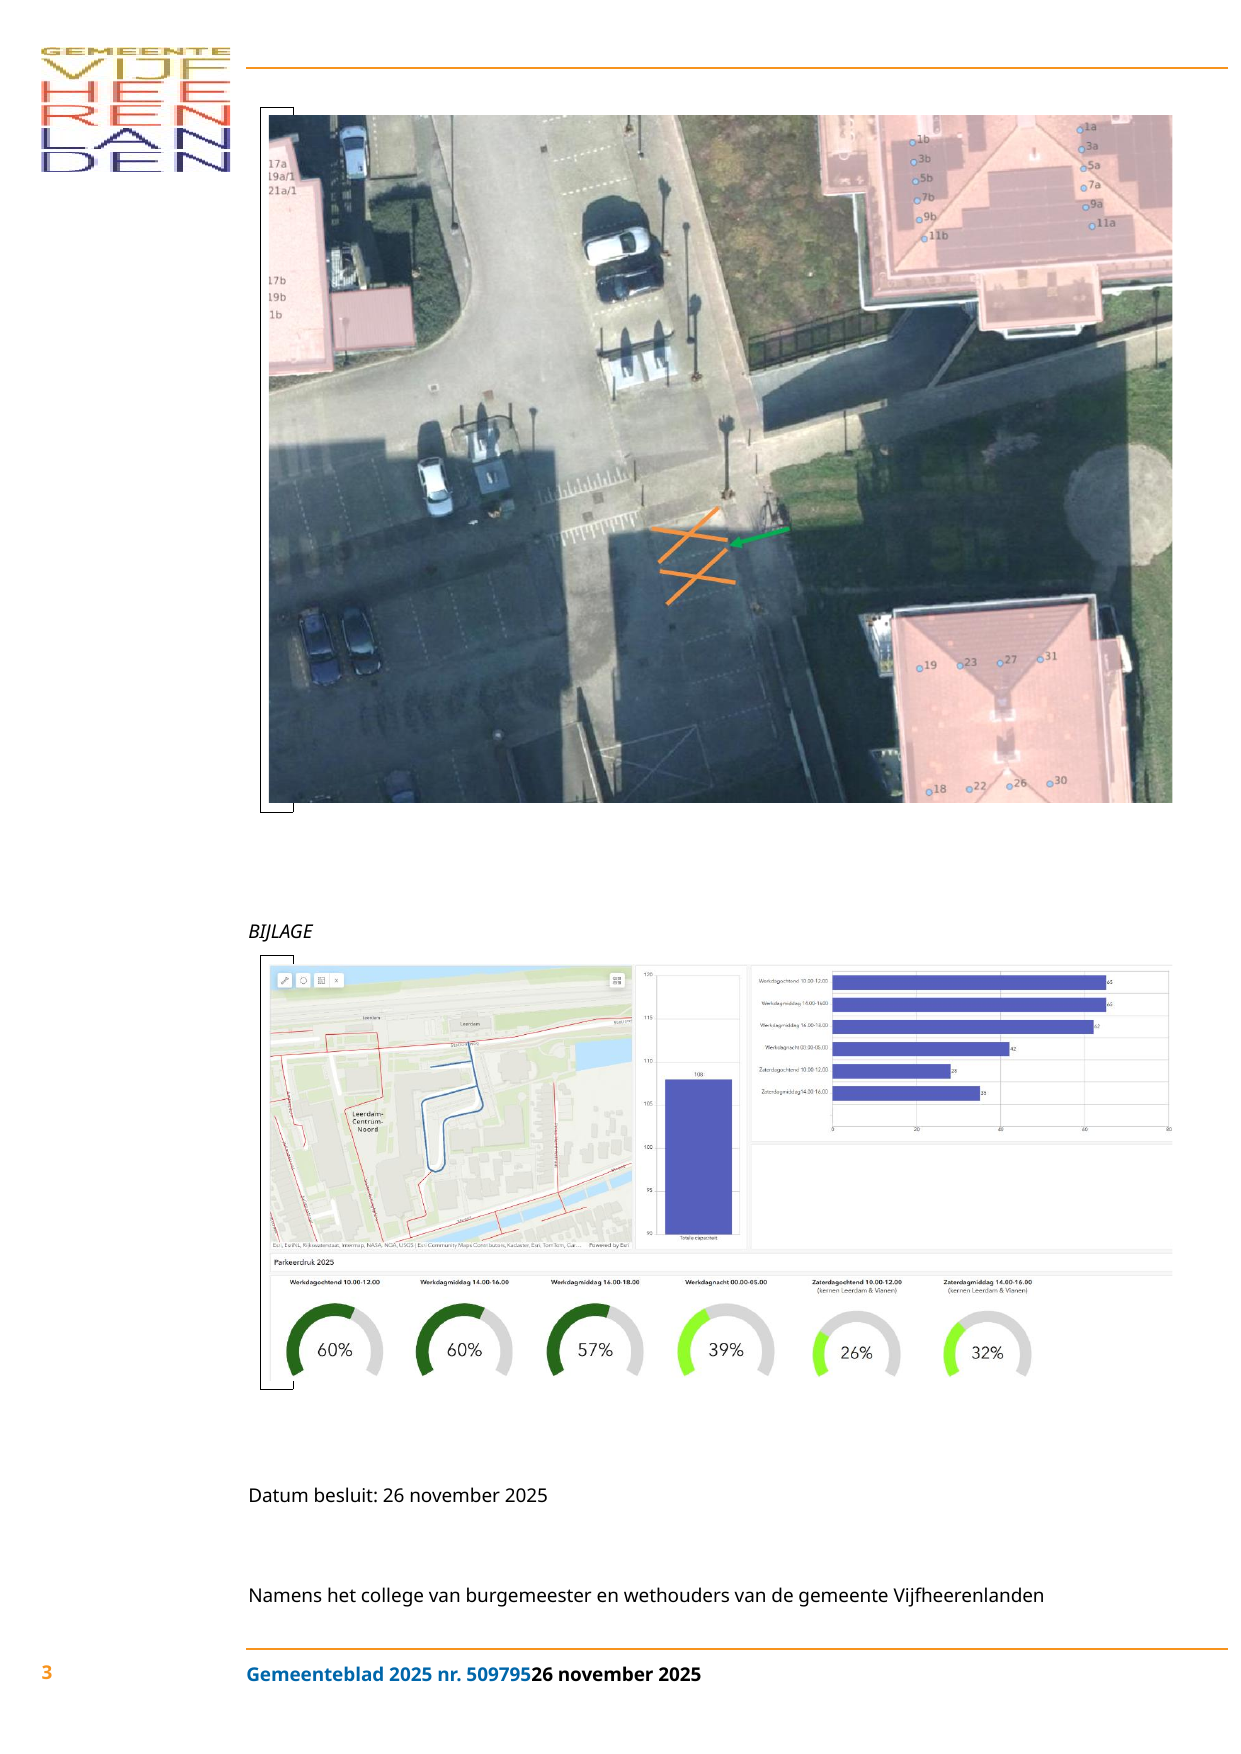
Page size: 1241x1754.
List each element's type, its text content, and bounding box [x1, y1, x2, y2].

text BIJLAGE [248, 918, 1152, 943]
text Datum besluit: 26 november 2025 [248, 1482, 1152, 1508]
picture [268, 964, 1173, 1381]
picture [268, 115, 1173, 803]
picture [41, 47, 231, 172]
text Namens het college van burgemeester en wethouders van de gemeente Vijfheerenlanden [248, 1583, 1152, 1608]
